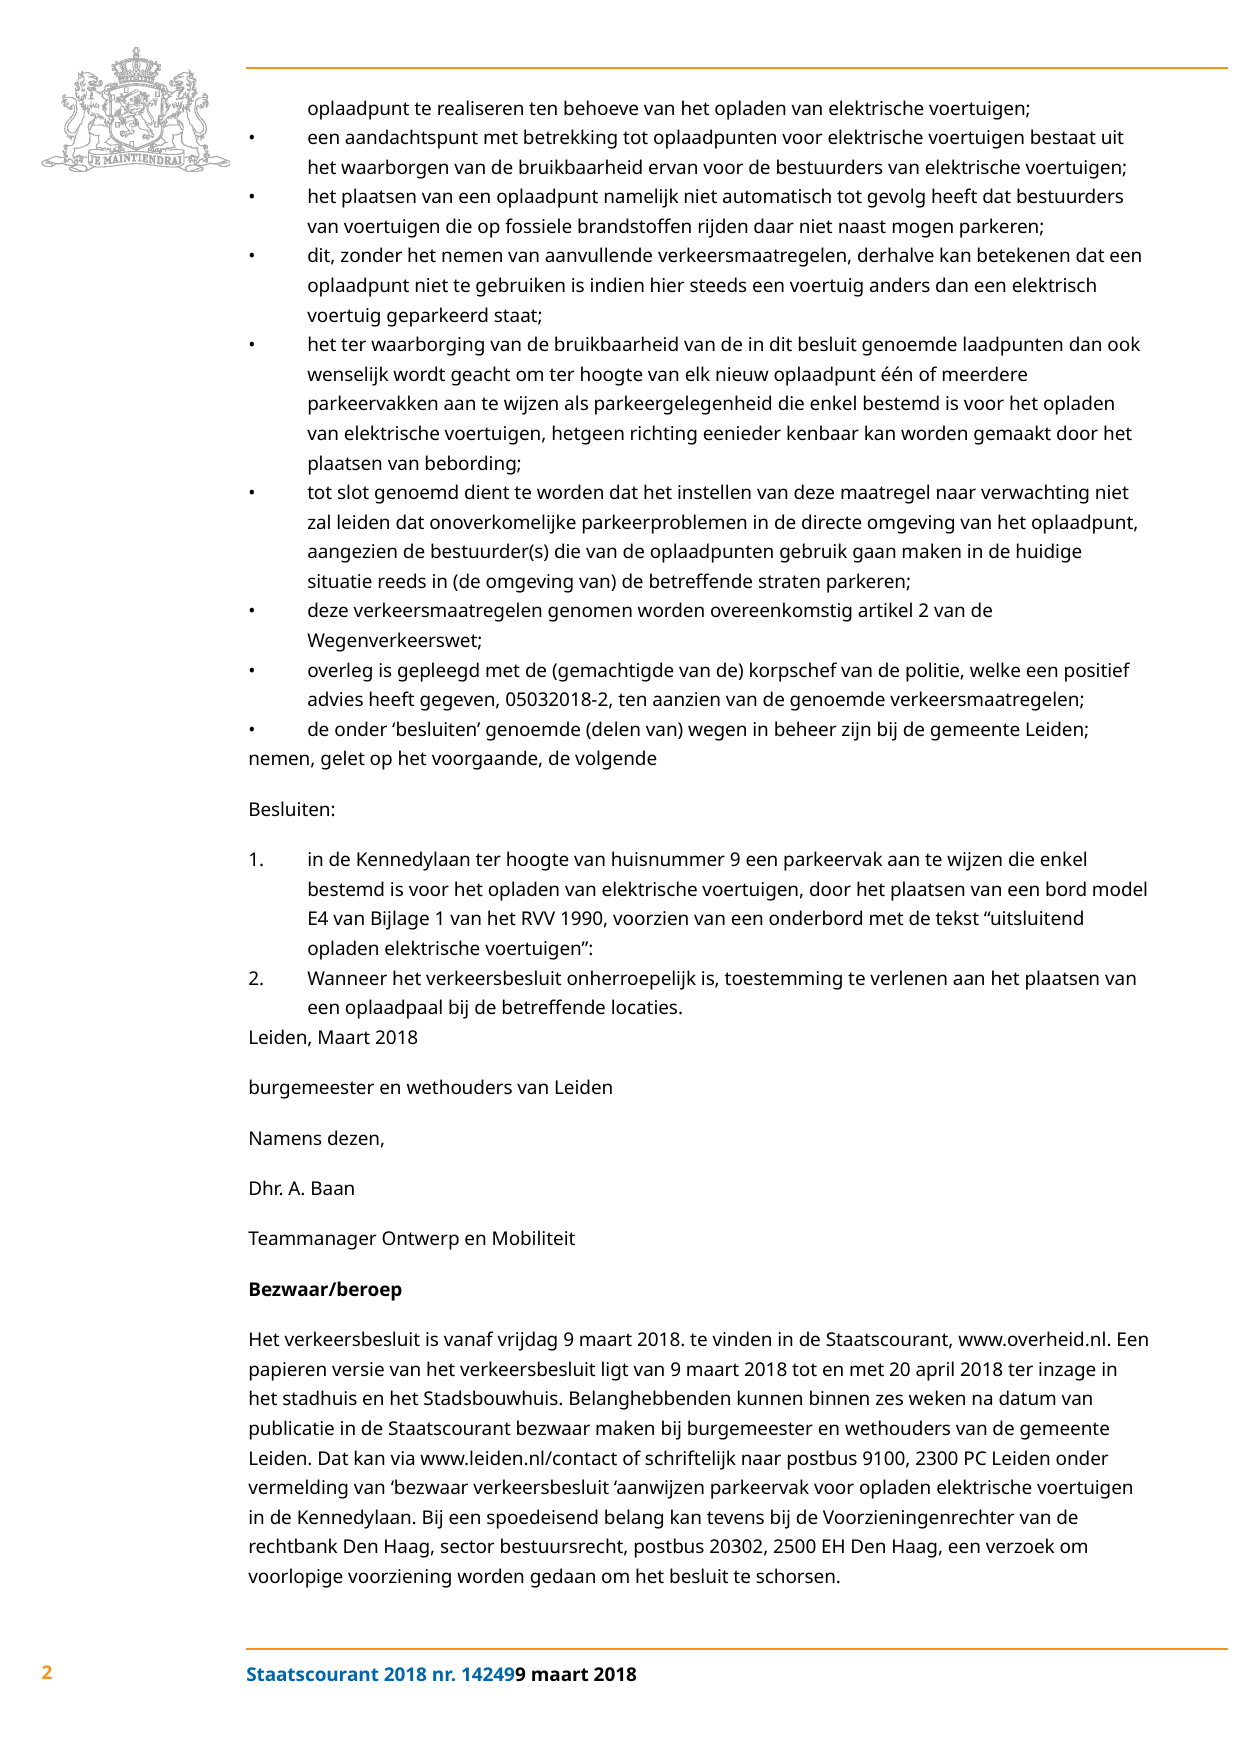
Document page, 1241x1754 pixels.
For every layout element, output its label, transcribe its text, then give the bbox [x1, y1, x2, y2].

text Leiden, Maart 2018 [248, 1024, 1152, 1050]
list in de Kennedylaan ter hoogte van huisnummer 9 een parkeervak aan te wijzen die enkel bestemd is voor het opladen van elektrische voertuigen, door het plaatsen van een bord model E4 van Bijlage 1 van het RVV 1990, voorzien van een onderbord met de tekst “uitsluitend opladen elektrische voertuigen”: [248, 846, 1152, 961]
text Dhr. A. Baan [248, 1175, 1152, 1201]
text Het verkeersbesluit is vanaf vrijdag 9 maart 2018. te vinden in de Staatscourant, www.overheid.nl. Een papieren versie van het verkeersbesluit ligt van 9 maart 2018 tot en met 20 april 2018 ter inzage in het stadhuis en het Stadsbouwhuis. Belanghebbenden kunnen binnen zes weken na datum van publicatie in de Staatscourant bezwaar maken bij burgemeester en wethouders van de gemeente Leiden. Dat kan via www.leiden.nl/contact of schriftelijk naar postbus 9100, 2300 PC Leiden onder vermelding van ‘bezwaar verkeersbesluit ‘aanwijzen parkeervak voor opladen elektrische voertuigen in de Kennedylaan. Bij een spoedeisend belang kan tevens bij de Voorzieningenrechter van de rechtbank Den Haag, sector bestuursrecht, postbus 20302, 2500 EH Den Haag, een verzoek om voorlopige voorziening worden gedaan om het besluit te schorsen. [248, 1326, 1152, 1589]
text Besluiten: [248, 796, 1152, 822]
text Namens dezen, [248, 1125, 1152, 1151]
list de onder ‘besluiten’ genoemde (delen van) wegen in beheer zijn bij de gemeente Leiden; [248, 716, 1152, 742]
text nemen, gelet op het voorgaande, de volgende [248, 746, 1152, 771]
list tot slot genoemd dient te worden dat het instellen van deze maatregel naar verwachting niet zal leiden dat onoverkomelijke parkeerproblemen in de directe omgeving van het oplaadpunt, aangezien de bestuurder(s) die van de oplaadpunten gebruik gaan maken in de huidige situatie reeds in (de omgeving van) de betreffende straten parkeren; [248, 479, 1152, 594]
list het ter waarborging van de bruikbaarheid van de in dit besluit genoemde laadpunten dan ook wenselijk wordt geacht om ter hoogte van elk nieuw oplaadpunt één of meerdere parkeervakken aan te wijzen als parkeergelegenheid die enkel bestemd is voor het opladen van elektrische voertuigen, hetgeen richting eenieder kenbaar kan worden gemaakt door het plaatsen van bebording; [248, 331, 1152, 476]
text burgemeester en wethouders van Leiden [248, 1074, 1152, 1100]
text Bezwaar/beroep [248, 1276, 1152, 1302]
list een aandachtspunt met betrekking tot oplaadpunten voor elektrische voertuigen bestaat uit het waarborgen van de bruikbaarheid ervan voor de bestuurders van elektrische voertuigen; [248, 124, 1152, 180]
text Teammanager Ontwerp en Mobiliteit [248, 1226, 1152, 1251]
list deze verkeersmaatregelen genomen worden overeenkomstig artikel 2 van de Wegenverkeerswet; [248, 598, 1152, 653]
list dit, zonder het nemen van aanvullende verkeersmaatregelen, derhalve kan betekenen dat een oplaadpunt niet te gebruiken is indien hier steeds een voertuig anders dan een elektrisch voertuig geparkeerd staat; [248, 243, 1152, 328]
list Wanneer het verkeersbesluit onherroepelijk is, toestemming te verlenen aan het plaatsen van een oplaadpaal bij de betreffende locaties. [248, 965, 1152, 1020]
list het plaatsen van een oplaadpunt namelijk niet automatisch tot gevolg heeft dat bestuurders van voertuigen die op fossiele brandstoffen rijden daar niet naast mogen parkeren; [248, 183, 1152, 239]
list oplaadpunt te realiseren ten behoeve van het opladen van elektrische voertuigen; [248, 95, 1152, 121]
list overleg is gepleegd met de (gemachtigde van de) korpschef van de politie, welke een positief advies heeft gegeven, 05032018-2, ten aanzien van de genoemde verkeersmaatregelen; [248, 657, 1152, 712]
picture [41, 47, 231, 172]
